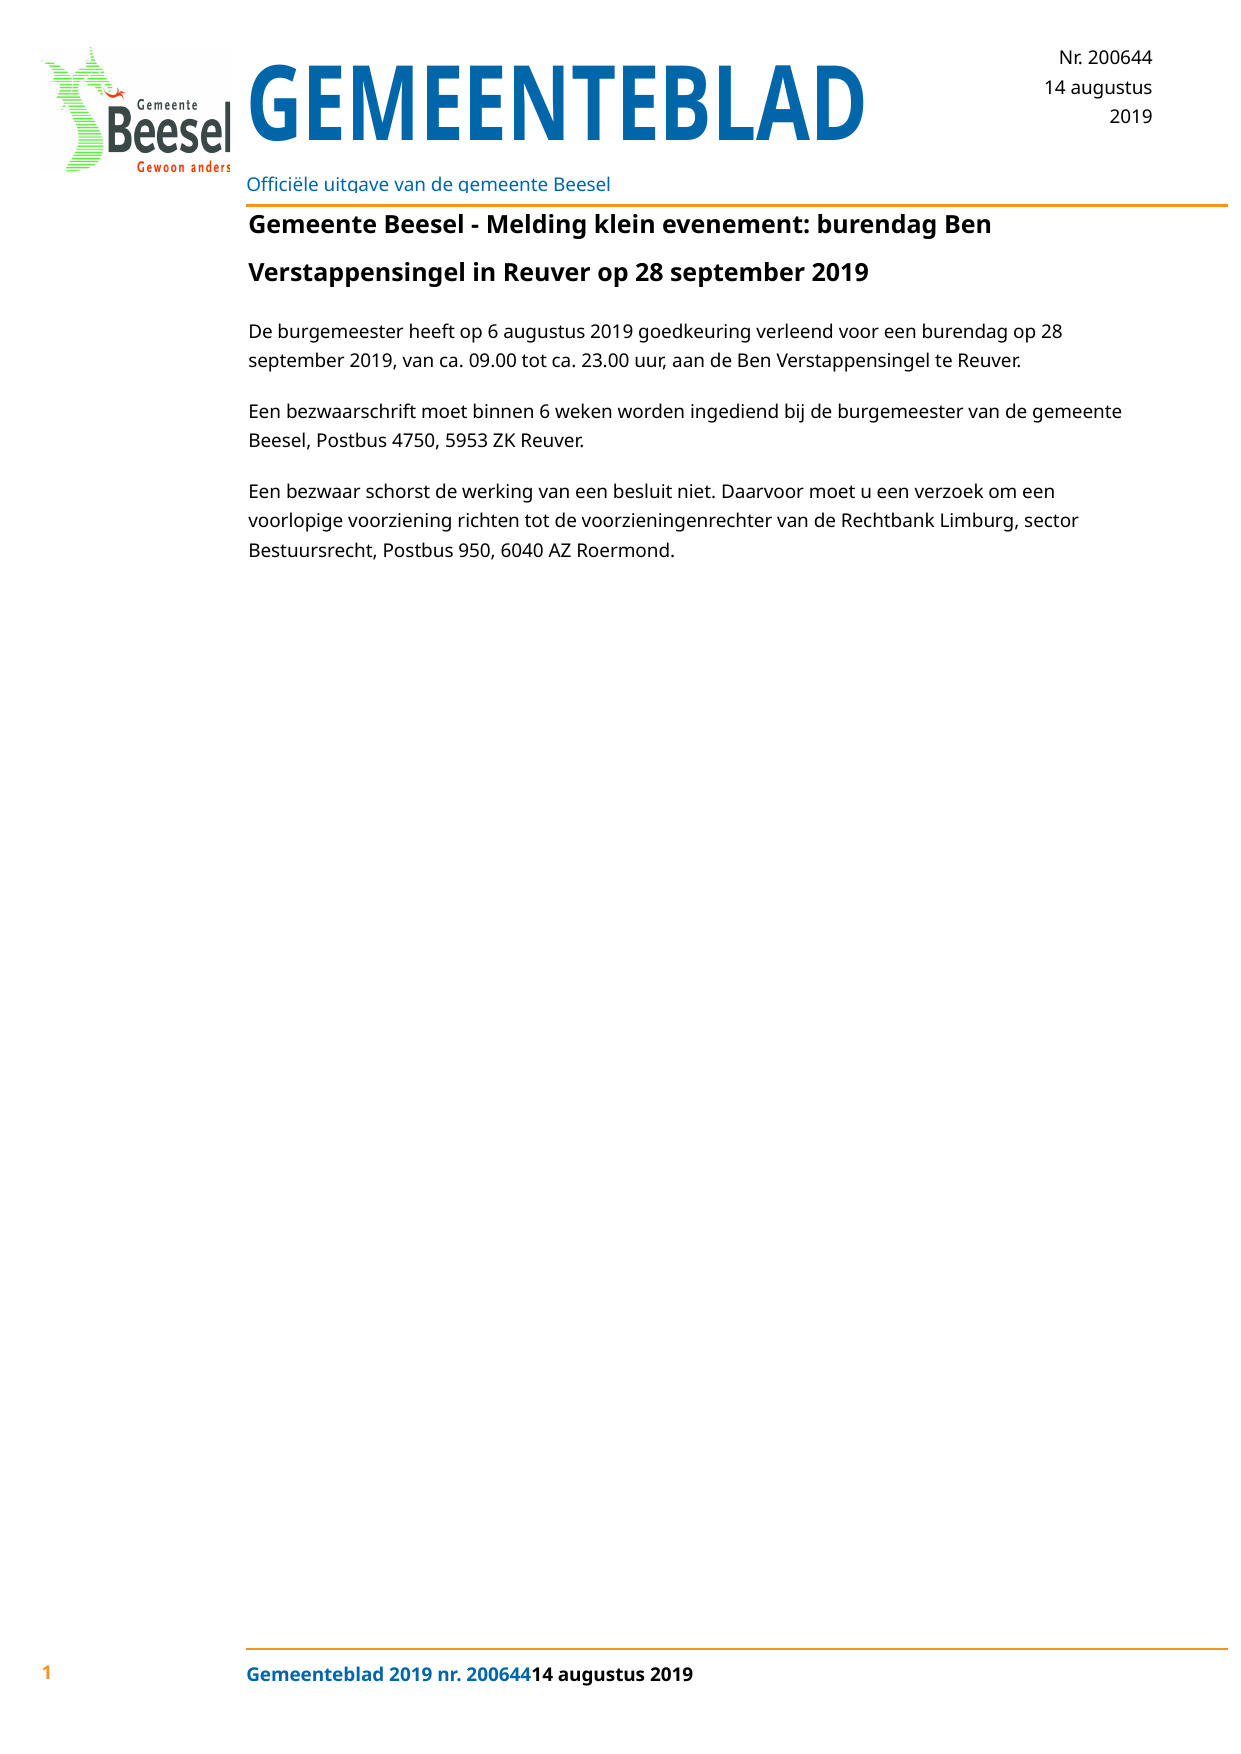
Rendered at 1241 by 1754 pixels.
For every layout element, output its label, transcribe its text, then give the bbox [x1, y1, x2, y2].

text Een bezwaarschrift moet binnen 6 weken worden ingediend bij de burgemeester van de gemeente Beesel, Postbus 4750, 5953 ZK Reuver. [248, 398, 1152, 453]
picture [41, 47, 231, 172]
text Gemeente Beesel - Melding klein evenement: burendag Ben Verstappensingel in Reuver op 28 september 2019 [248, 207, 1152, 288]
text Een bezwaar schorst de werking van een besluit niet. Daarvoor moet u een verzoek om een voorlopige voorziening richten tot de voorzieningenrechter van de Rechtbank Limburg, sector Bestuursrecht, Postbus 950, 6040 AZ Roermond. [248, 478, 1152, 563]
text De burgemeester heeft op 6 augustus 2019 goedkeuring verleend voor een burendag op 28 september 2019, van ca. 09.00 tot ca. 23.00 uur, aan de Ben Verstappensingel te Reuver. [248, 318, 1152, 373]
